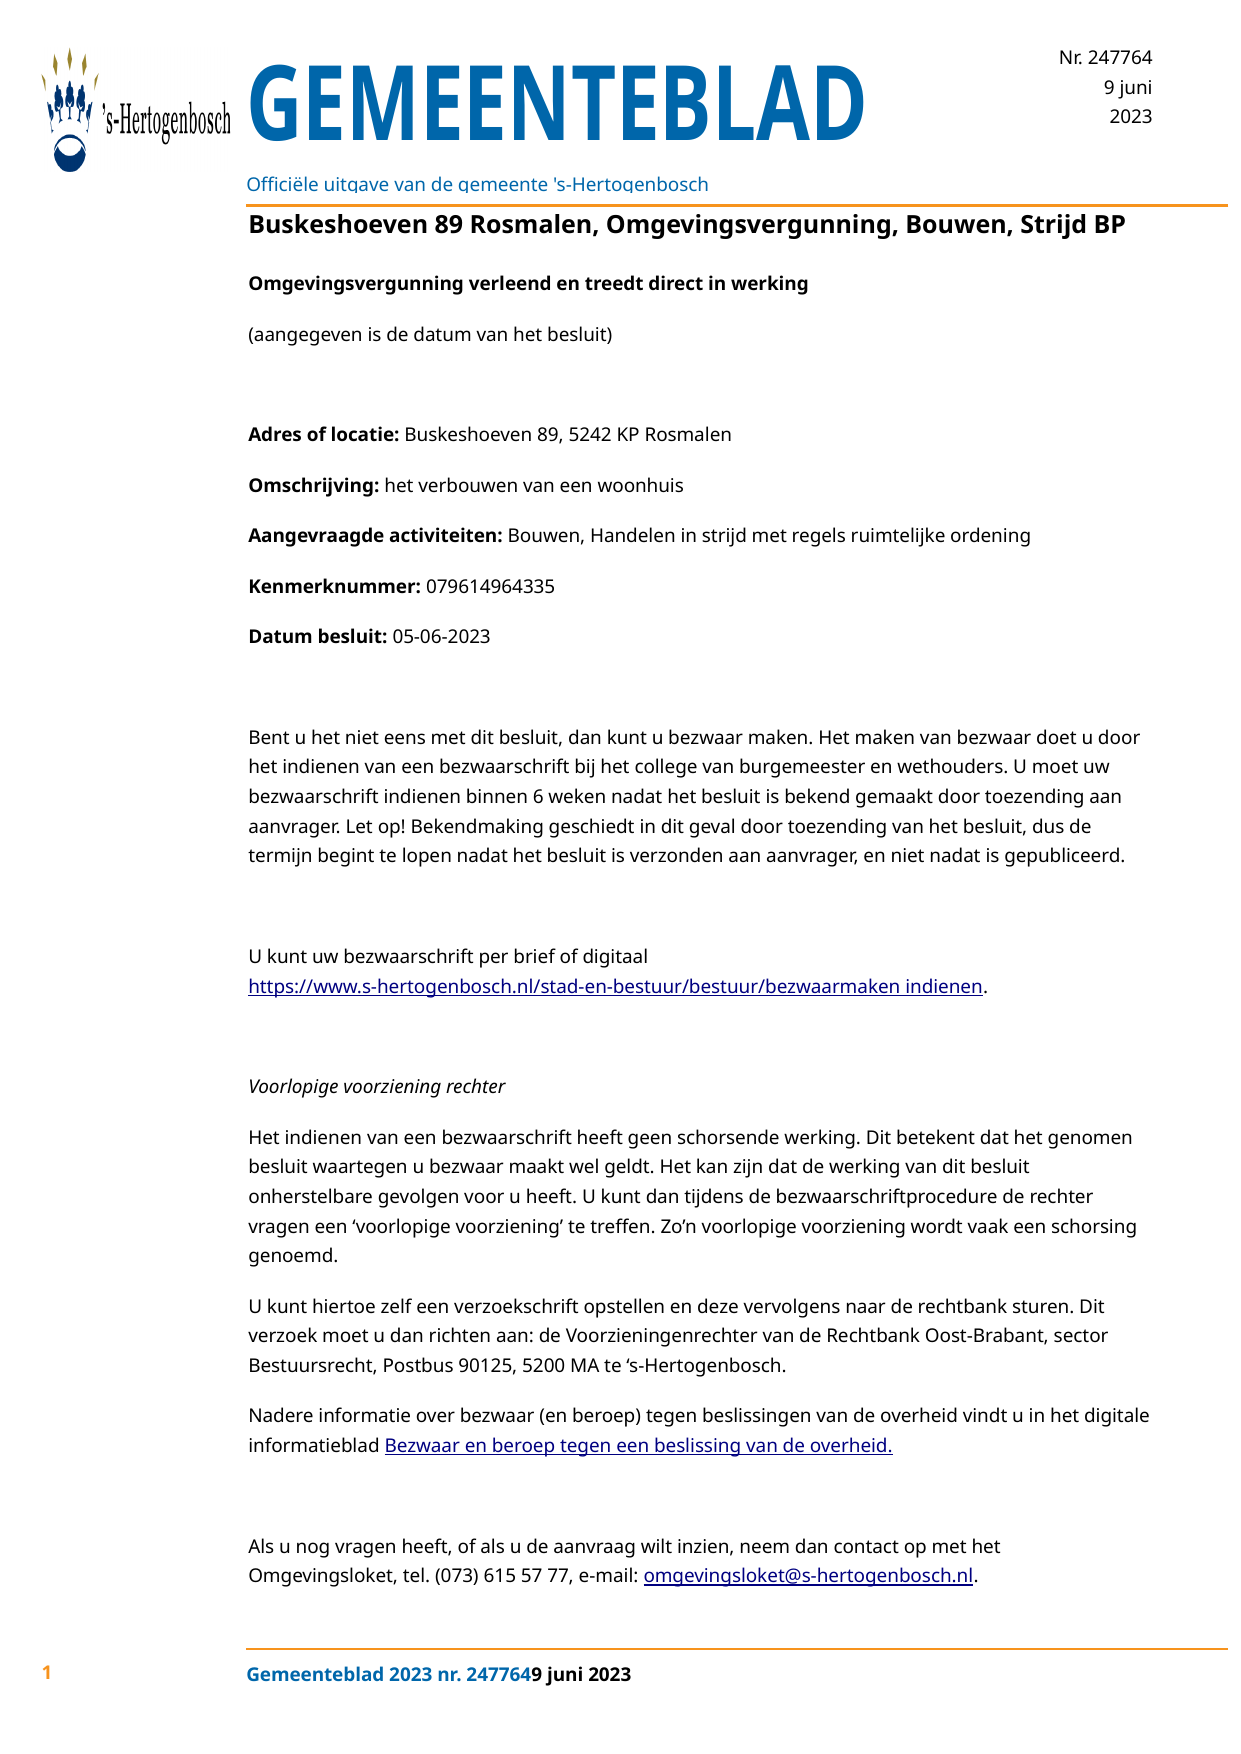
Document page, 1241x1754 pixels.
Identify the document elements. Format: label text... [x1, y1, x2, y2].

text Voorlopige voorziening rechter [248, 1074, 1152, 1099]
text U kunt uw bezwaarschrift per brief of digitaal https://www.s-hertogenbosch.nl/stad-en-bestuur/bestuur/bezwaarmaken indienen. [248, 943, 1152, 998]
text Het indienen van een bezwaarschrift heeft geen schorsende werking. Dit betekent dat het genomen besluit waartegen u bezwaar maakt wel geldt. Het kan zijn dat de werking van dit besluit onherstelbare gevolgen voor u heeft. U kunt dan tijdens de bezwaarschriftprocedure de rechter vragen een ‘voorlopige voorziening’ te treffen. Zo’n voorlopige voorziening wordt vaak een schorsing genoemd. [248, 1124, 1152, 1268]
text Datum besluit: 05-06-2023 [248, 623, 1152, 649]
text Adres of locatie: Buskeshoeven 89, 5242 KP Rosmalen [248, 422, 1152, 447]
text Bent u het niet eens met dit besluit, dan kunt u bezwaar maken. Het maken van bezwaar doet u door het indienen van een bezwaarschrift bij het college van burgemeester en wethouders. U moet uw bezwaarschrift indienen binnen 6 weken nadat het besluit is bekend gemaakt door toezending aan aanvrager. Let op! Bekendmaking geschiedt in dit geval door toezending van het besluit, dus de termijn begint te lopen nadat het besluit is verzonden aan aanvrager, en niet nadat is gepubliceerd. [248, 724, 1152, 868]
text Nadere informatie over bezwaar (en beroep) tegen beslissingen van de overheid vindt u in het digitale informatieblad Bezwaar en beroep tegen een beslissing van de overheid. [248, 1402, 1152, 1458]
text Buskeshoeven 89 Rosmalen, Omgevingsvergunning, Bouwen, Strijd BP [248, 207, 1152, 241]
text (aangegeven is de datum van het besluit) [248, 321, 1152, 346]
text Omschrijving: het verbouwen van een woonhuis [248, 472, 1152, 498]
text Kenmerknummer: 079614964335 [248, 573, 1152, 598]
text Omgevingsvergunning verleend en treedt direct in werking [248, 270, 1152, 296]
picture [41, 47, 231, 172]
text Aangevraagde activiteiten: Bouwen, Handelen in strijd met regels ruimtelijke ordening [248, 522, 1152, 548]
text U kunt hiertoe zelf een verzoekschrift opstellen en deze vervolgens naar de rechtbank sturen. Dit verzoek moet u dan richten aan: de Voorzieningenrechter van de Rechtbank Oost-Brabant, sector Bestuursrecht, Postbus 90125, 5200 MA te ‘s-Hertogenbosch. [248, 1293, 1152, 1378]
text Als u nog vragen heeft, of als u de aanvraag wilt inzien, neem dan contact op met het Omgevingsloket, tel. (073) 615 57 77, e-mail: omgevingsloket@s-hertogenbosch.nl. [248, 1533, 1152, 1588]
